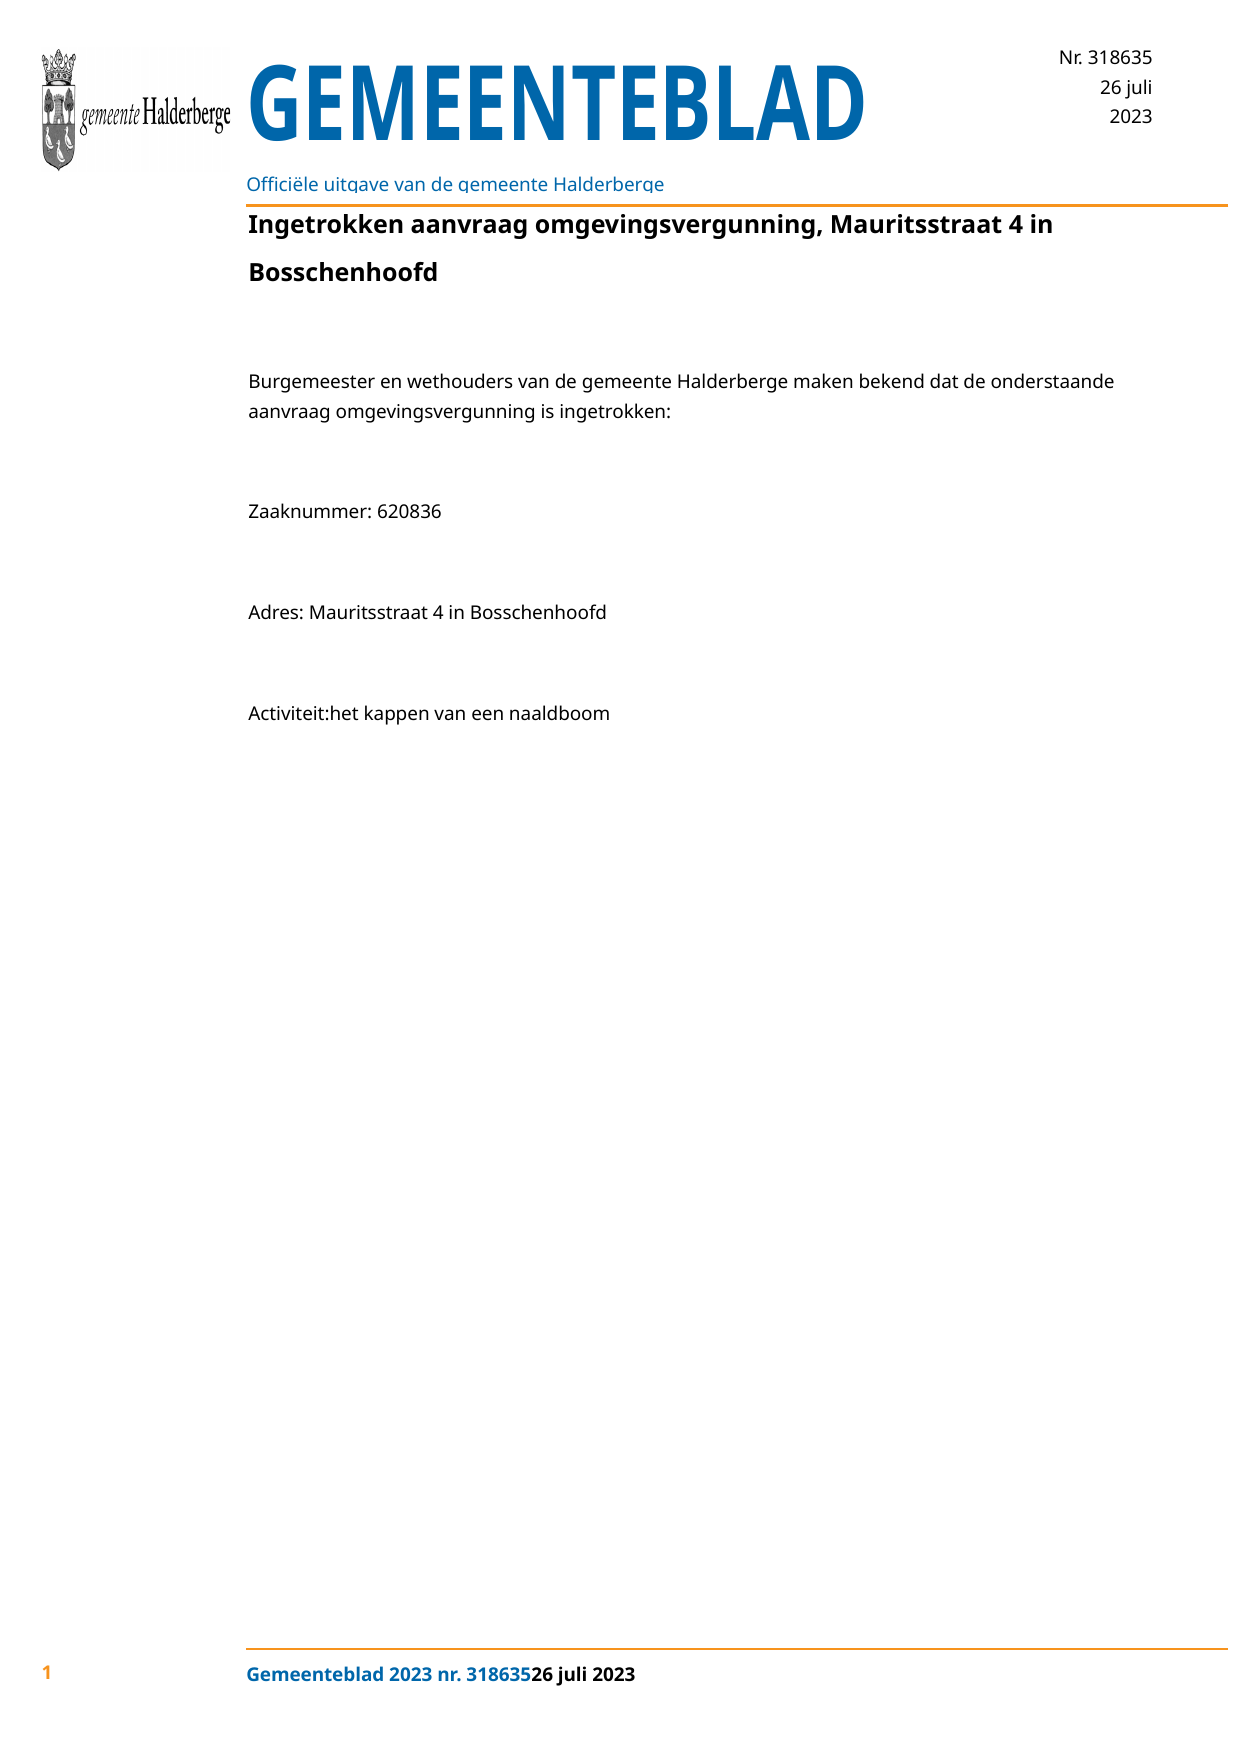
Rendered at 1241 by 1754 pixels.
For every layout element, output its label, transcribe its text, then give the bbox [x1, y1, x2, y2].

text Burgemeester en wethouders van de gemeente Halderberge maken bekend dat de onderstaande aanvraag omgevingsvergunning is ingetrokken: [248, 368, 1152, 424]
text Zaaknummer: 620836 [248, 499, 1152, 524]
text Adres: Mauritsstraat 4 in Bosschenhoofd [248, 599, 1152, 625]
picture [41, 47, 231, 172]
text Ingetrokken aanvraag omgevingsvergunning, Mauritsstraat 4 in Bosschenhoofd [248, 207, 1152, 288]
text Activiteit:het kappen van een naaldboom [248, 700, 1152, 726]
